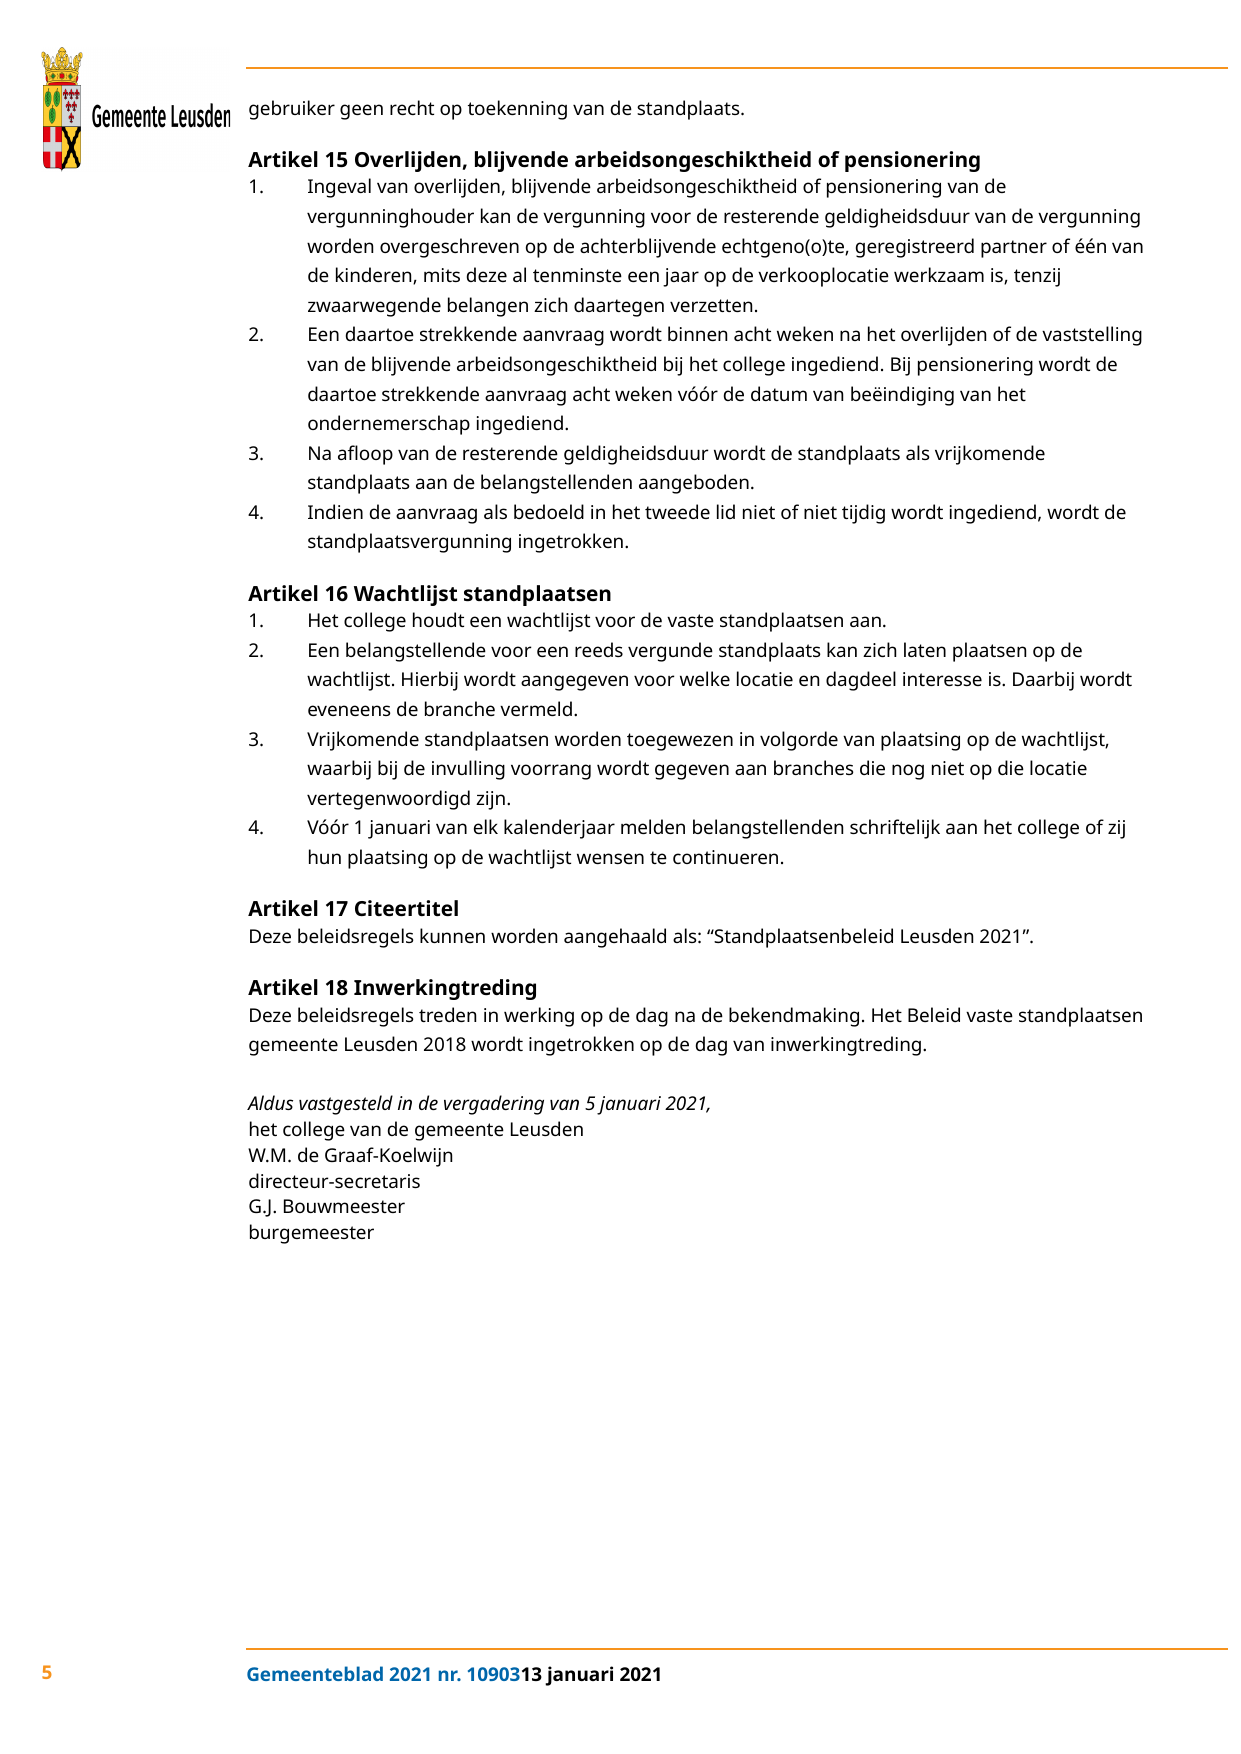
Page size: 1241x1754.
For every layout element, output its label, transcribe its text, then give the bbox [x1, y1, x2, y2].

text Aldus vastgesteld in de vergadering van 5 januari 2021, [248, 1091, 1152, 1116]
list Een belangstellende voor een reeds vergunde standplaats kan zich laten plaatsen op de wachtlijst. Hierbij wordt aangegeven voor welke locatie en dagdeel interesse is. Daarbij wordt eveneens de branche vermeld. [248, 637, 1152, 722]
list Na afloop van de resterende geldigheidsduur wordt de standplaats als vrijkomende standplaats aan de belangstellenden aangeboden. [248, 440, 1152, 495]
text gebruiker geen recht op toekenning van de standplaats. [248, 95, 1152, 121]
text Deze beleidsregels kunnen worden aangehaald als: “Standplaatsenbeleid Leusden 2021”. [248, 923, 1152, 949]
text Artikel 15 Overlijden, blijvende arbeidsongeschiktheid of pensionering [248, 145, 1152, 174]
text het college van de gemeente Leusden [248, 1116, 1152, 1142]
list Vrijkomende standplaatsen worden toegewezen in volgorde van plaatsing op de wachtlijst, waarbij bij de invulling voorrang wordt gegeven aan branches die nog niet op die locatie vertegenwoordigd zijn. [248, 726, 1152, 811]
list Indien de aanvraag als bedoeld in het tweede lid niet of niet tijdig wordt ingediend, wordt de standplaatsvergunning ingetrokken. [248, 499, 1152, 554]
text W.M. de Graaf-Koelwijn [248, 1142, 1152, 1168]
text burgemeester [248, 1219, 1152, 1245]
picture [41, 47, 231, 172]
list Ingeval van overlijden, blijvende arbeidsongeschiktheid of pensionering van de vergunninghouder kan de vergunning voor de resterende geldigheidsduur van de vergunning worden overgeschreven op de achterblijvende echtgeno(o)te, geregistreerd partner of één van de kinderen, mits deze al tenminste een jaar op de verkooplocatie werkzaam is, tenzij zwaarwegende belangen zich daartegen verzetten. [248, 174, 1152, 318]
text G.J. Bouwmeester [248, 1193, 1152, 1219]
text Artikel 17 Citeertitel [248, 894, 1152, 923]
text directeur-secretaris [248, 1168, 1152, 1193]
list Een daartoe strekkende aanvraag wordt binnen acht weken na het overlijden of de vaststelling van de blijvende arbeidsongeschiktheid bij het college ingediend. Bij pensionering wordt de daartoe strekkende aanvraag acht weken vóór de datum van beëindiging van het ondernemerschap ingediend. [248, 322, 1152, 436]
list Vóór 1 januari van elk kalenderjaar melden belangstellenden schriftelijk aan het college of zij hun plaatsing op de wachtlijst wensen te continueren. [248, 814, 1152, 870]
list Het college houdt een wachtlijst voor de vaste standplaatsen aan. [248, 607, 1152, 633]
text Artikel 18 Inwerkingtreding [248, 973, 1152, 1002]
text Artikel 16 Wachtlijst standplaatsen [248, 579, 1152, 607]
text Deze beleidsregels treden in werking op de dag na de bekendmaking. Het Beleid vaste standplaatsen gemeente Leusden 2018 wordt ingetrokken op de dag van inwerkingtreding. [248, 1002, 1152, 1057]
